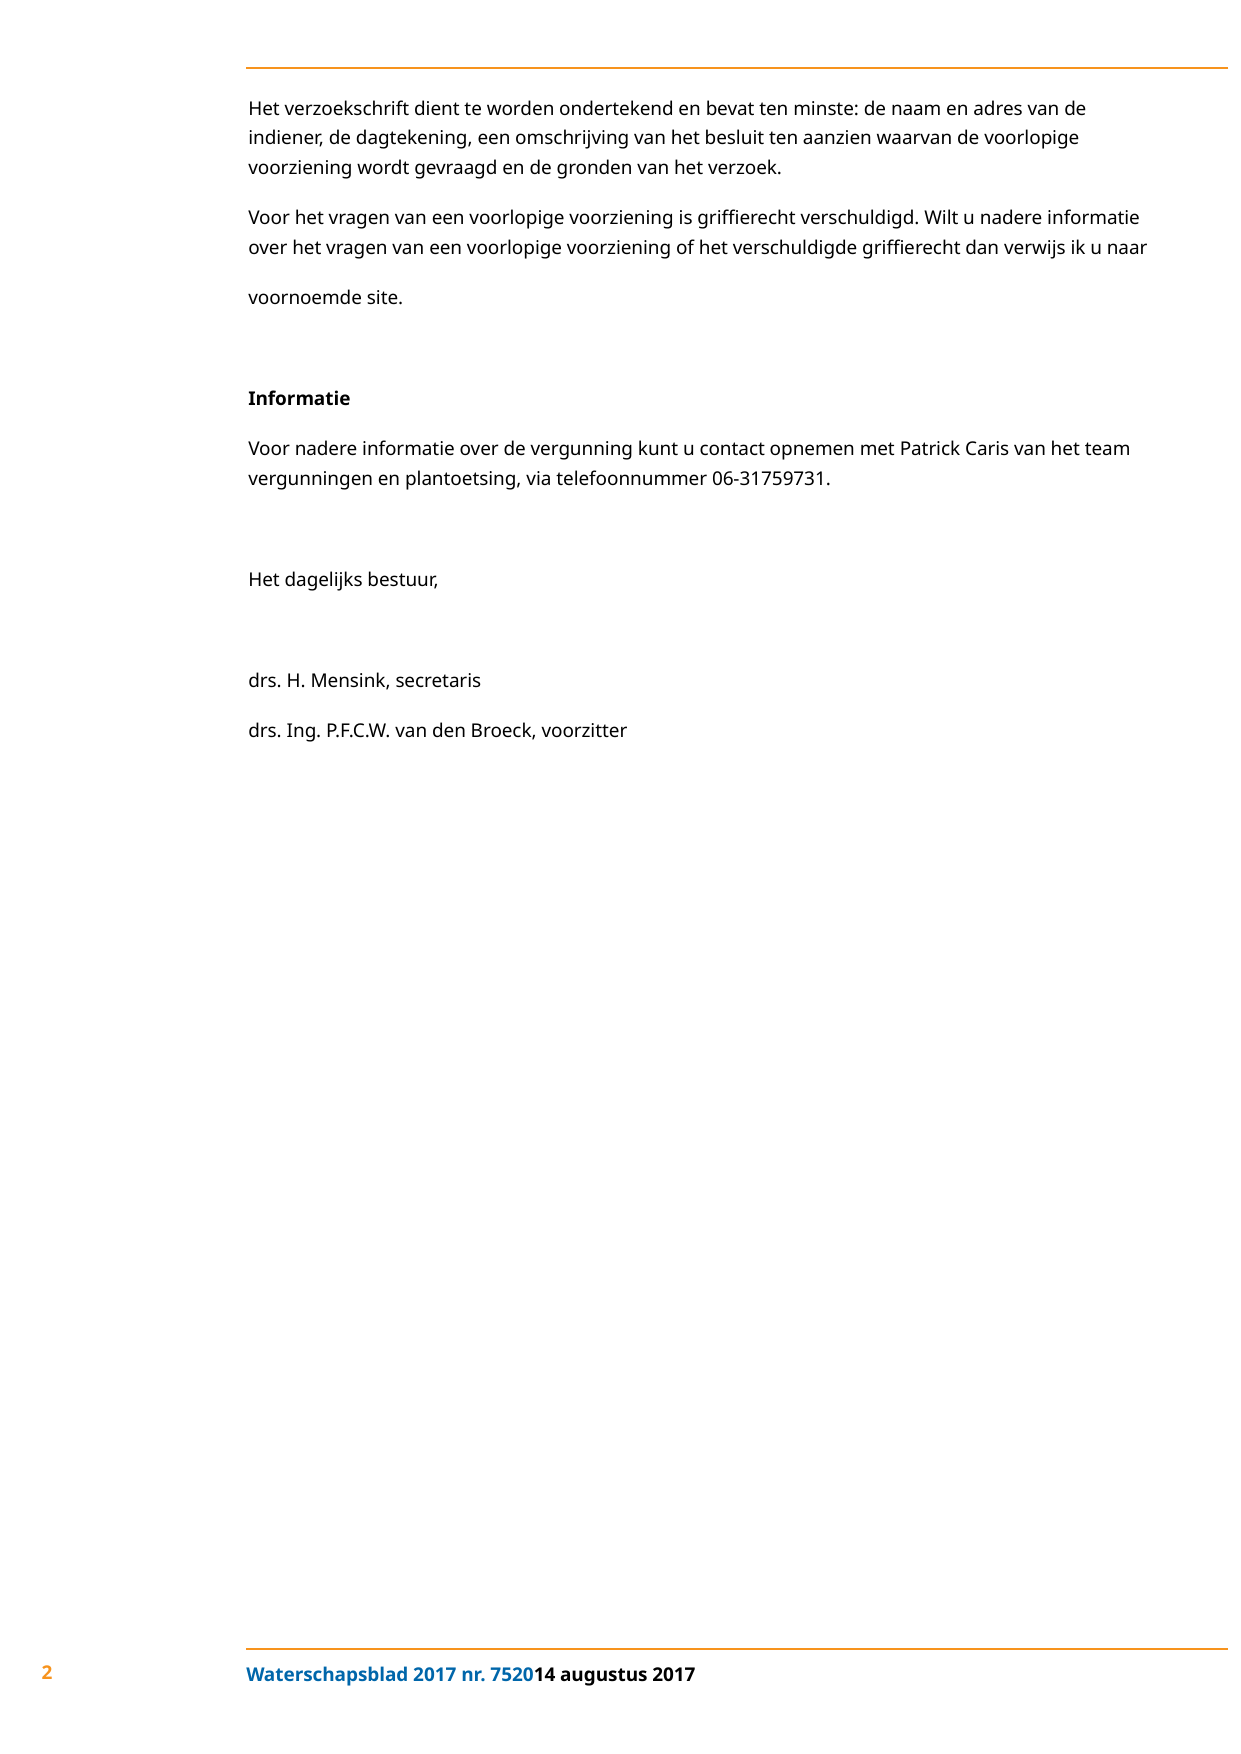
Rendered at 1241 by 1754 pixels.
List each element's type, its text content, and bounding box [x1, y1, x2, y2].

text Het dagelijks bestuur, [248, 566, 1152, 592]
text drs. H. Mensink, secretaris [248, 667, 1152, 693]
text Voor het vragen van een voorlopige voorziening is griffierecht verschuldigd. Wilt u nadere informatie over het vragen van een voorlopige voorziening of het verschuldigde griffierecht dan verwijs ik u naar [248, 204, 1152, 260]
text voornoemde site. [248, 284, 1152, 310]
text Het verzoekschrift dient te worden ondertekend en bevat ten minste: de naam en adres van de indiener, de dagtekening, een omschrijving van het besluit ten aanzien waarvan de voorlopige voorziening wordt gevraagd en de gronden van het verzoek. [248, 95, 1152, 180]
picture [41, 47, 231, 172]
text drs. Ing. P.F.C.W. van den Broeck, voorzitter [248, 717, 1152, 743]
text Informatie [248, 385, 1152, 411]
text Voor nadere informatie over de vergunning kunt u contact opnemen met Patrick Caris van het team vergunningen en plantoetsing, via telefoonnummer 06-31759731. [248, 436, 1152, 491]
